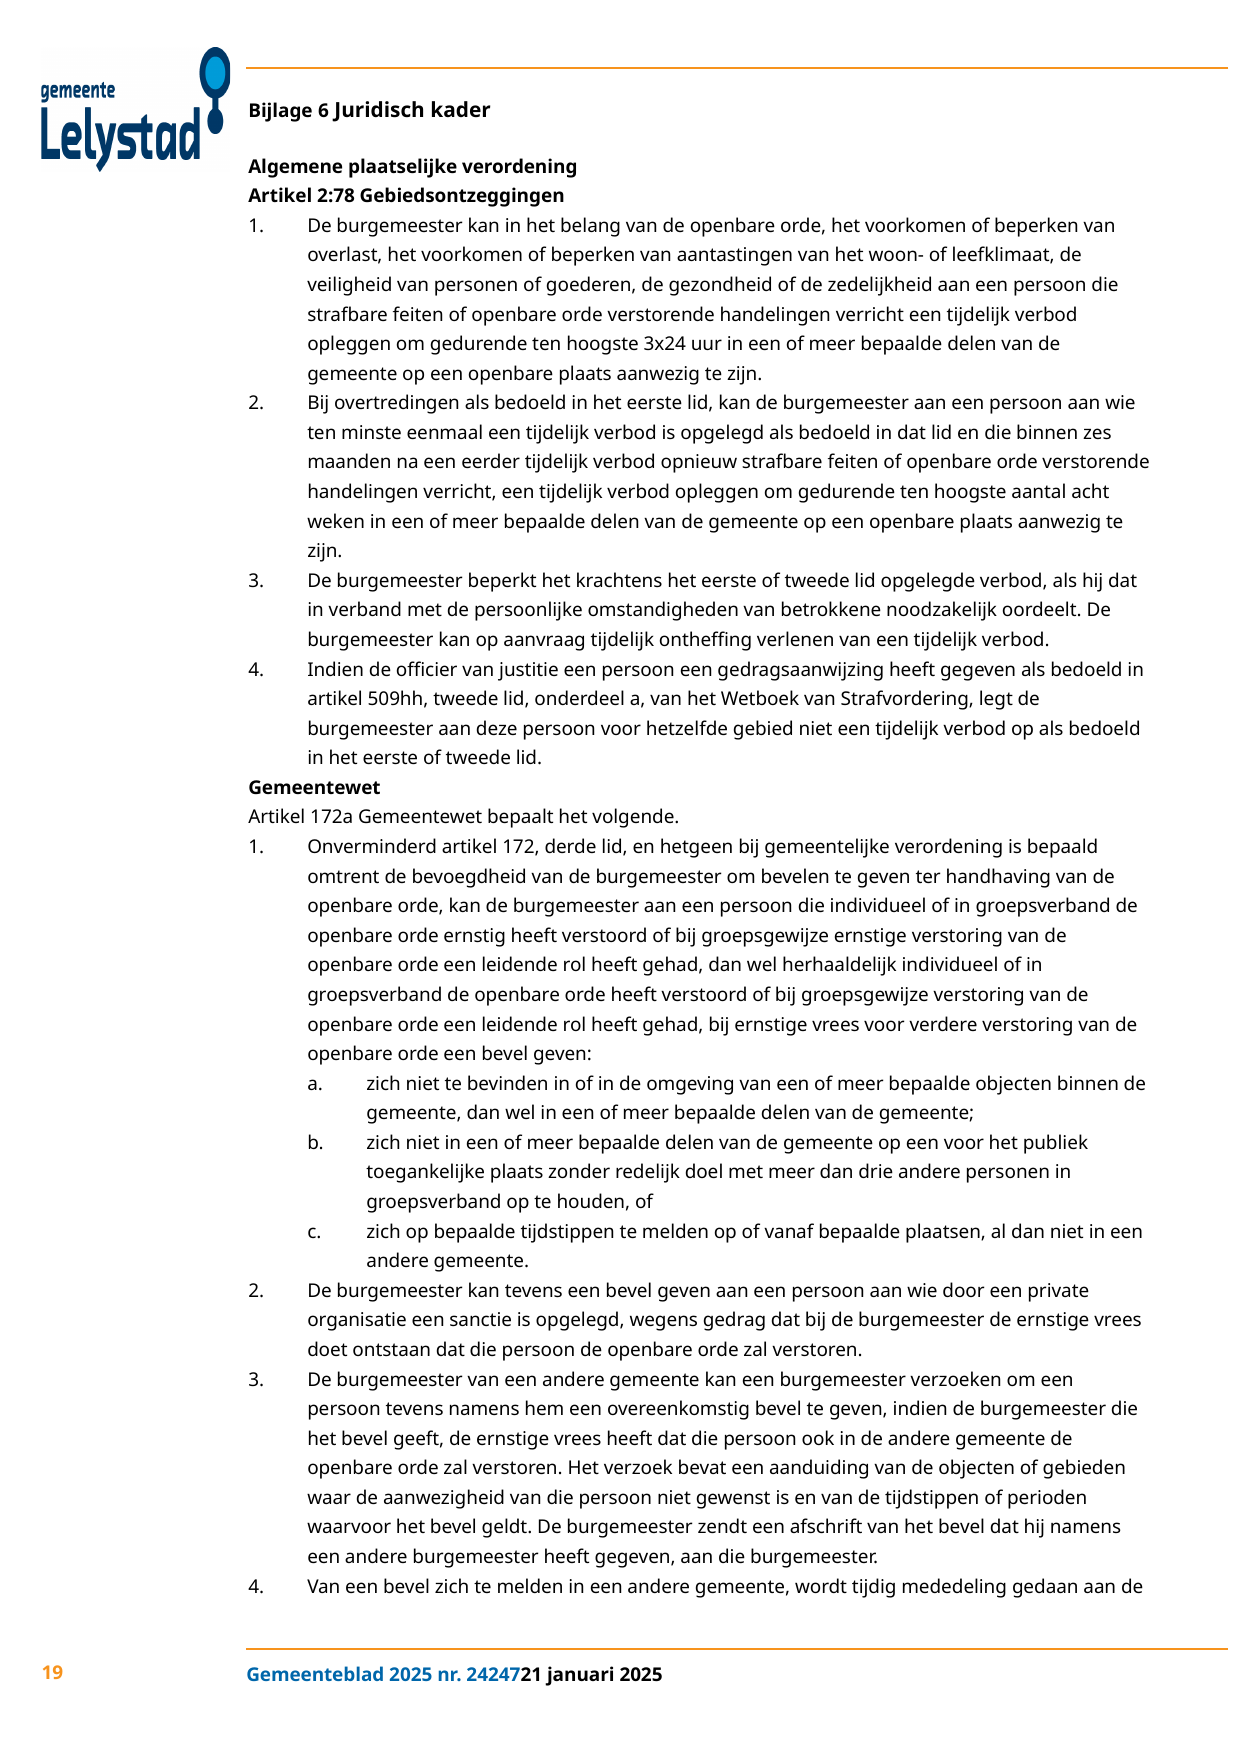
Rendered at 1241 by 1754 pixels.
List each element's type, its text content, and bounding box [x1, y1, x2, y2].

list Indien de officier van justitie een persoon een gedragsaanwijzing heeft gegeven als bedoeld in artikel 509hh, tweede lid, onderdeel a, van het Wetboek van Strafvordering, legt de burgemeester aan deze persoon voor hetzelfde gebied niet een tijdelijk verbod op als bedoeld in het eerste of tweede lid. [248, 656, 1152, 770]
list zich niet in een of meer bepaalde delen van de gemeente op een voor het publiek toegankelijke plaats zonder redelijk doel met meer dan drie andere personen in groepsverband op te houden, of [307, 1129, 1152, 1214]
list De burgemeester kan tevens een bevel geven aan een persoon aan wie door een private organisatie een sanctie is opgelegd, wegens gedrag dat bij de burgemeester de ernstige vrees doet ontstaan dat die persoon de openbare orde zal verstoren. [248, 1277, 1152, 1362]
list De burgemeester kan in het belang van de openbare orde, het voorkomen of beperken van overlast, het voorkomen of beperken van aantastingen van het woon- of leefklimaat, de veiligheid van personen of goederen, de gezondheid of de zedelijkheid aan een persoon die strafbare feiten of openbare orde verstorende handelingen verricht een tijdelijk verbod opleggen om gedurende ten hoogste 3x24 uur in een of meer bepaalde delen van de gemeente op een openbare plaats aanwezig te zijn. [248, 212, 1152, 386]
text Artikel 172a Gemeentewet bepaalt het volgende. [248, 804, 1152, 829]
list Van een bevel zich te melden in een andere gemeente, wordt tijdig mededeling gedaan aan de [248, 1573, 1152, 1599]
text Algemene plaatselijke verordening [248, 153, 1152, 179]
picture [41, 47, 231, 172]
text Bijlage 6 Juridisch kader [248, 95, 1152, 123]
list De burgemeester van een andere gemeente kan een burgemeester verzoeken om een persoon tevens namens hem een overeenkomstig bevel te geven, indien de burgemeester die het bevel geeft, de ernstige vrees heeft dat die persoon ook in de andere gemeente de openbare orde zal verstoren. Het verzoek bevat een aanduiding van de objecten of gebieden waar de aanwezigheid van die persoon niet gewenst is en van de tijdstippen of perioden waarvoor het bevel geldt. De burgemeester zendt een afschrift van het bevel dat hij namens een andere burgemeester heeft gegeven, aan die burgemeester. [248, 1366, 1152, 1569]
list zich op bepaalde tijdstippen te melden op of vanaf bepaalde plaatsen, al dan niet in een andere gemeente. [307, 1218, 1152, 1273]
list De burgemeester beperkt het krachtens het eerste of tweede lid opgelegde verbod, als hij dat in verband met de persoonlijke omstandigheden van betrokkene noodzakelijk oordeelt. De burgemeester kan op aanvraag tijdelijk ontheffing verlenen van een tijdelijk verbod. [248, 567, 1152, 652]
text Gemeentewet [248, 774, 1152, 800]
list Bij overtredingen als bedoeld in het eerste lid, kan de burgemeester aan een persoon aan wie ten minste eenmaal een tijdelijk verbod is opgelegd als bedoeld in dat lid en die binnen zes maanden na een eerder tijdelijk verbod opnieuw strafbare feiten of openbare orde verstorende handelingen verricht, een tijdelijk verbod opleggen om gedurende ten hoogste aantal acht weken in een of meer bepaalde delen van de gemeente op een openbare plaats aanwezig te zijn. [248, 389, 1152, 563]
list Onverminderd artikel 172, derde lid, en hetgeen bij gemeentelijke verordening is bepaald omtrent de bevoegdheid van de burgemeester om bevelen te geven ter handhaving van de openbare orde, kan de burgemeester aan een persoon die individueel of in groepsverband de openbare orde ernstig heeft verstoord of bij groepsgewijze ernstige verstoring van de openbare orde een leidende rol heeft gehad, dan wel herhaaldelijk individueel of in groepsverband de openbare orde heeft verstoord of bij groepsgewijze verstoring van de openbare orde een leidende rol heeft gehad, bij ernstige vrees voor verdere verstoring van de openbare orde een bevel geven: [248, 833, 1152, 1066]
list zich niet te bevinden in of in de omgeving van een of meer bepaalde objecten binnen de gemeente, dan wel in een of meer bepaalde delen van de gemeente; [307, 1070, 1152, 1125]
text Artikel 2:78 Gebiedsontzeggingen [248, 182, 1152, 208]
